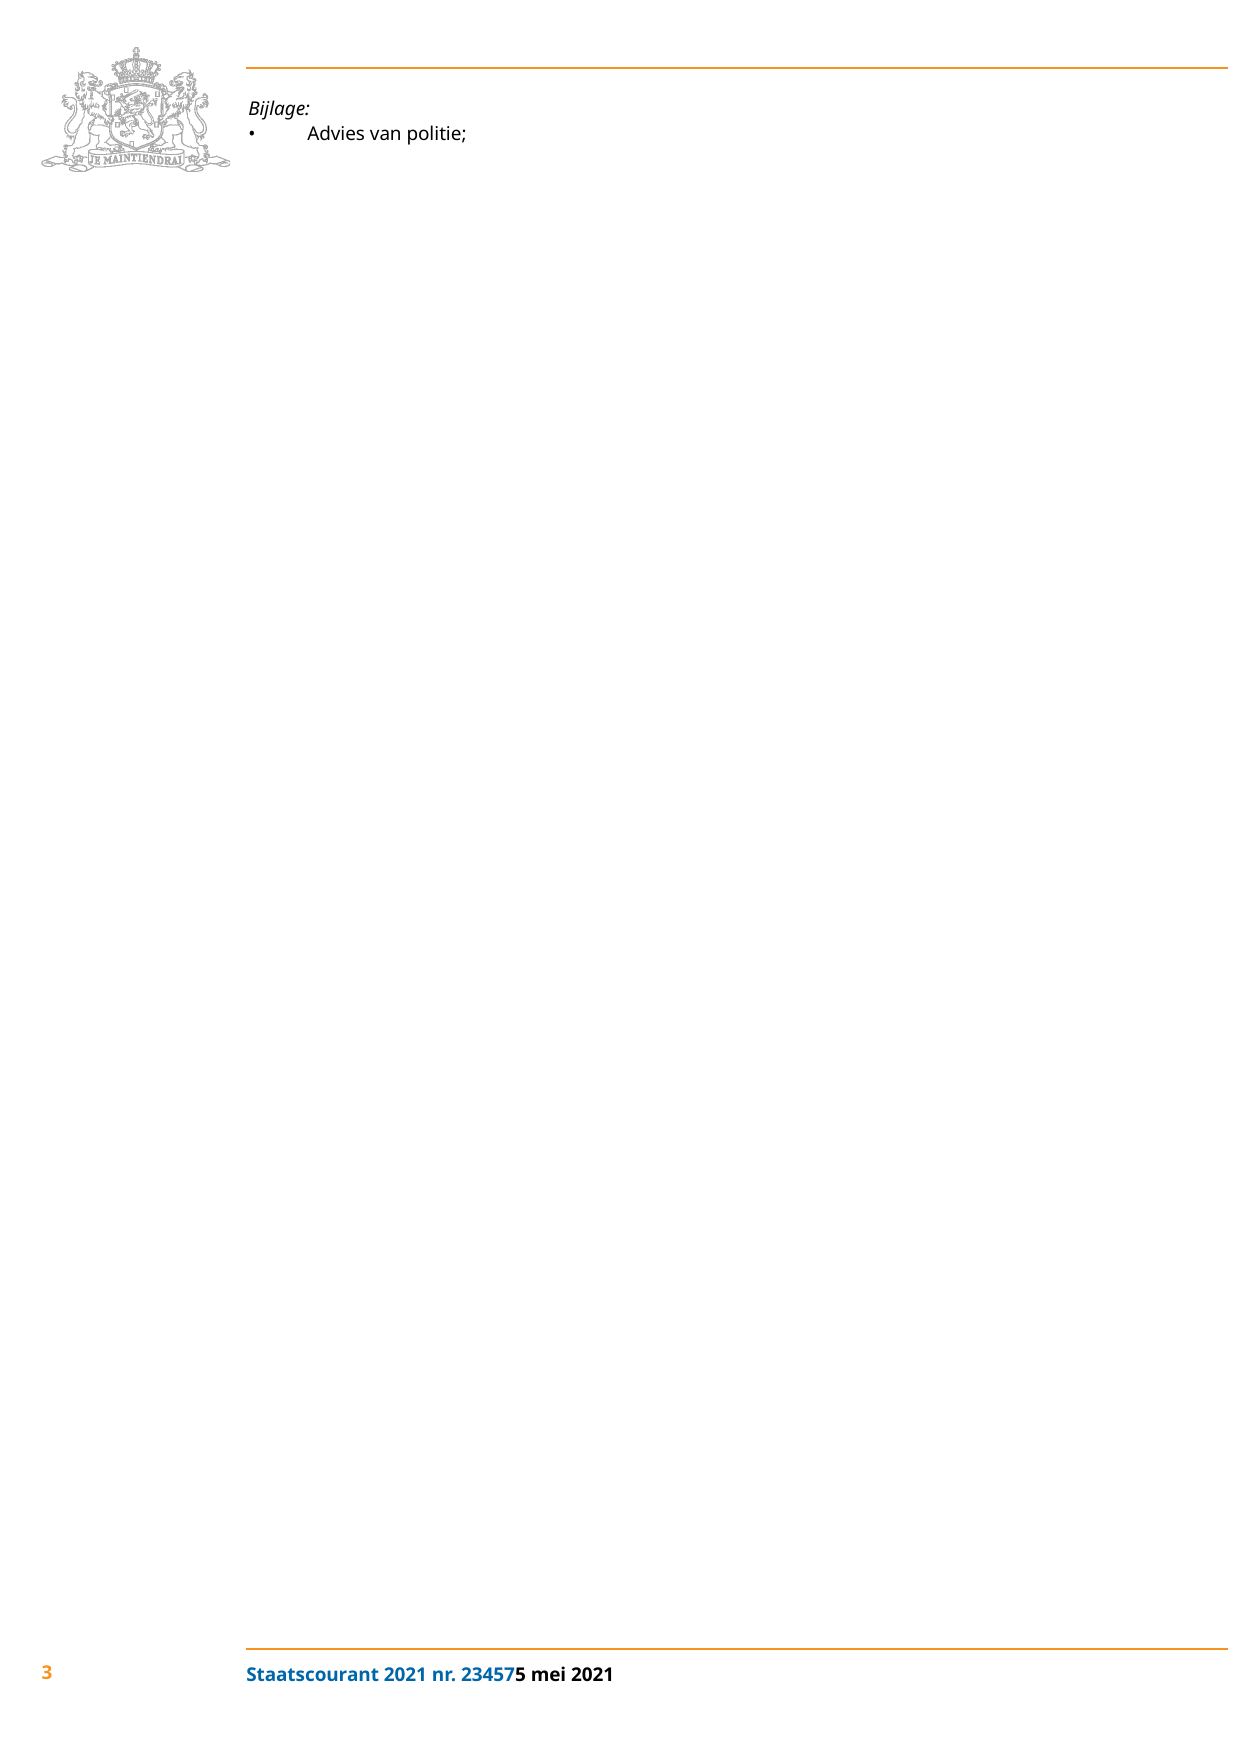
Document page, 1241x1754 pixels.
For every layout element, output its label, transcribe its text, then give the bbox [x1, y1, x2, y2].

text Bijlage: [248, 95, 1152, 121]
picture [41, 47, 231, 172]
list Advies van politie; [248, 121, 1152, 146]
